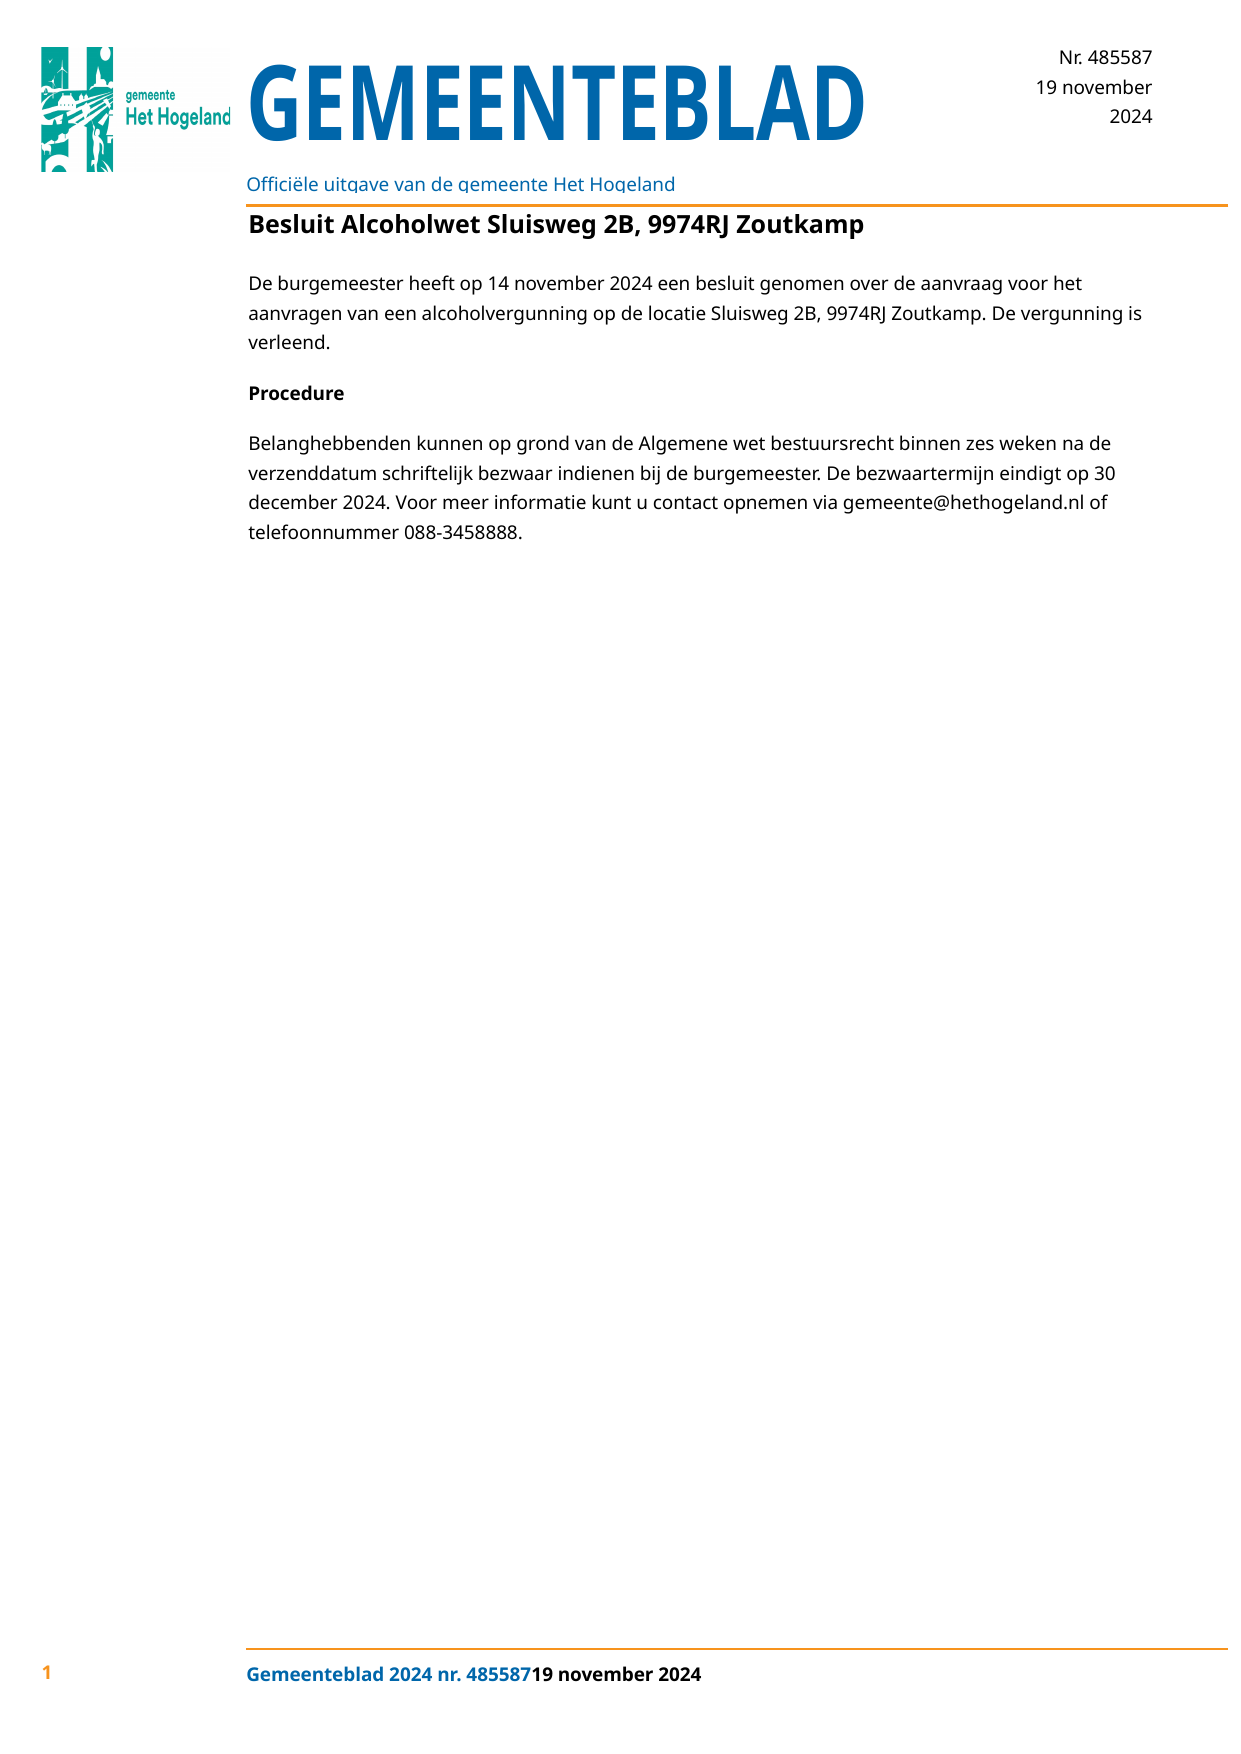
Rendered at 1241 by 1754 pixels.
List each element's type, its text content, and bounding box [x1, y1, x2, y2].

text De burgemeester heeft op 14 november 2024 een besluit genomen over de aanvraag voor het aanvragen van een alcoholvergunning op de locatie Sluisweg 2B, 9974RJ Zoutkamp. De vergunning is verleend. [248, 270, 1152, 355]
picture [41, 47, 231, 172]
text Procedure [248, 380, 1152, 406]
text Besluit Alcoholwet Sluisweg 2B, 9974RJ Zoutkamp [248, 207, 1152, 241]
text Belanghebbenden kunnen op grond van de Algemene wet bestuursrecht binnen zes weken na de verzenddatum schriftelijk bezwaar indienen bij de burgemeester. De bezwaartermijn eindigt op 30 december 2024. Voor meer informatie kunt u contact opnemen via gemeente@hethogeland.nl of telefoonnummer 088-3458888. [248, 430, 1152, 545]
